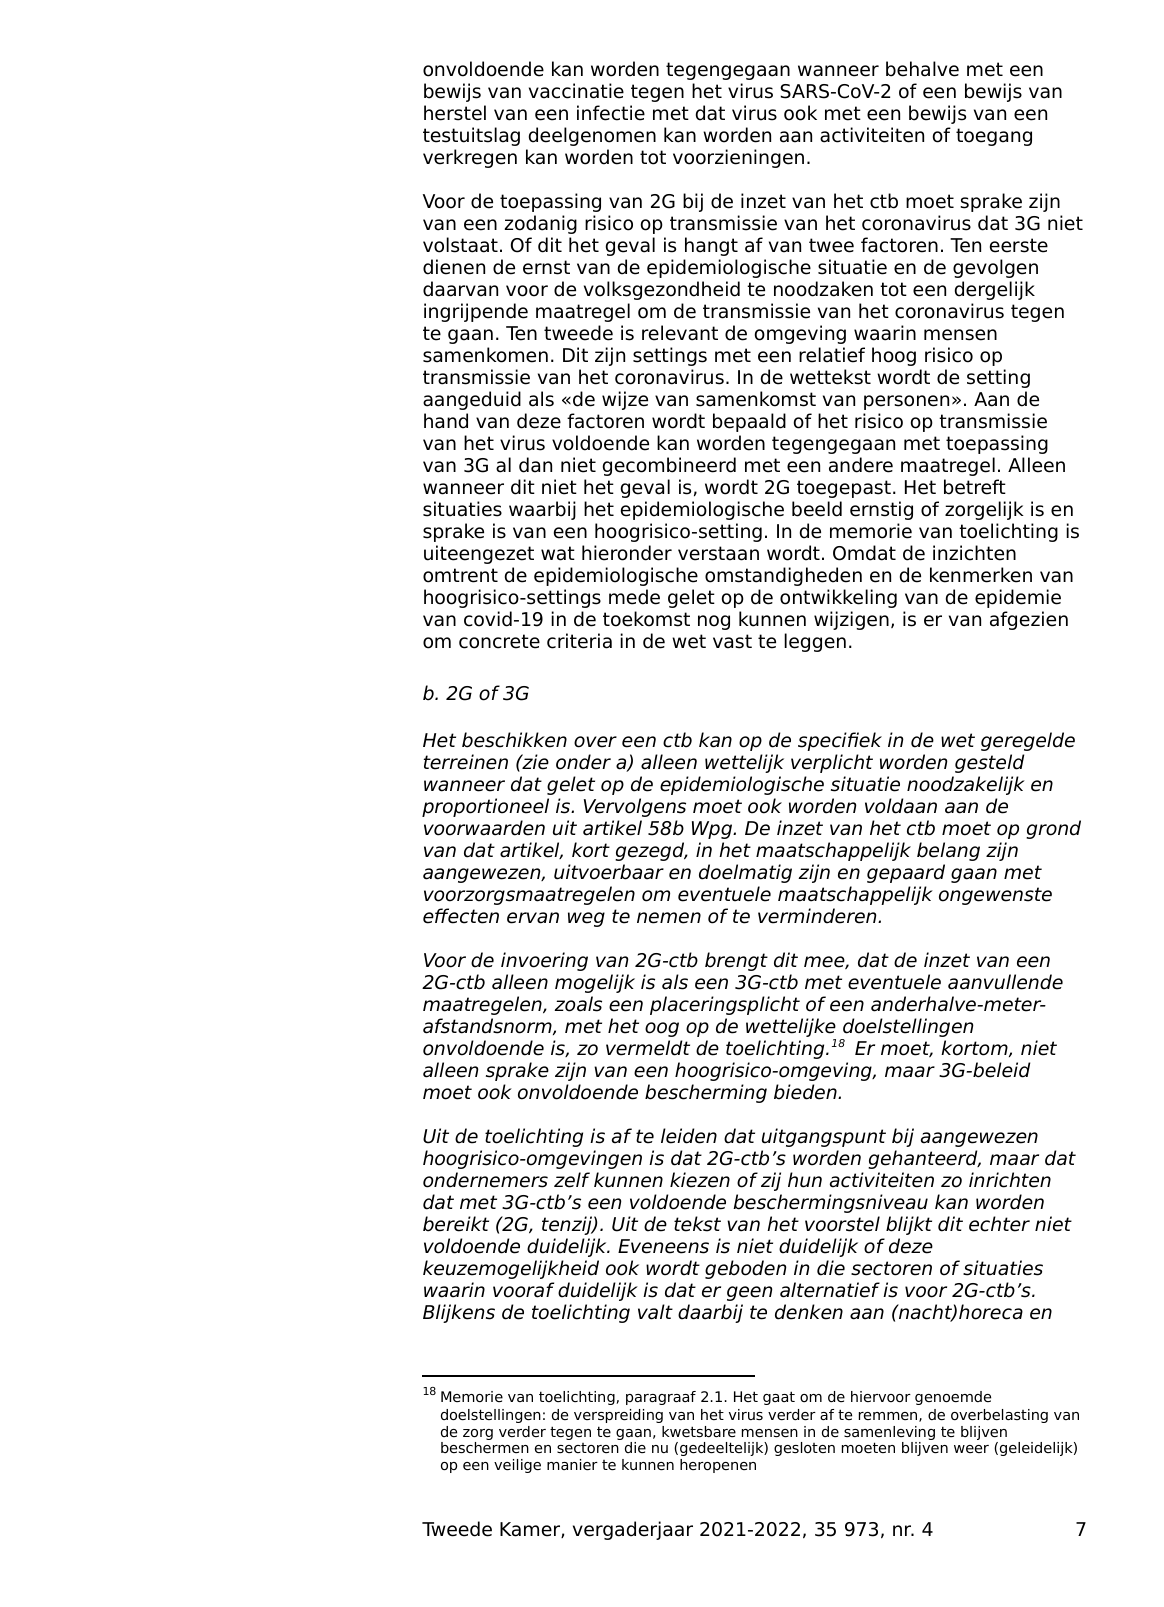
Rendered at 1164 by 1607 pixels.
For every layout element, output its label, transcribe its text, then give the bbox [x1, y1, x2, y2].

text Uit de toelichting is af te leiden dat uitgangspunt bij aangewezen hoogrisico-omgevingen is dat 2G-ctb’s worden gehanteerd, maar dat ondernemers zelf kunnen kiezen of zij hun activiteiten zo inrichten dat met 3G-ctb’s een voldoende beschermingsniveau kan worden bereikt (2G, tenzij). Uit de tekst van het voorstel blijkt dit echter niet voldoende duidelijk. Eveneens is niet duidelijk of deze keuzemogelijkheid ook wordt geboden in die sectoren of situaties waarin vooraf duidelijk is dat er geen alternatief is voor 2G-ctb’s. Blijkens de toelichting valt daarbij te denken aan (nacht)horeca en [422, 1126, 1087, 1323]
text Het beschikken over een ctb kan op de specifiek in de wet geregelde terreinen (zie onder a) alleen wettelijk verplicht worden gesteld wanneer dat gelet op de epidemiologische situatie noodzakelijk en proportioneel is. Vervolgens moet ook worden voldaan aan de voorwaarden uit artikel 58b Wpg. De inzet van het ctb moet op grond van dat artikel, kort gezegd, in het maatschappelijk belang zijn aangewezen, uitvoerbaar en doelmatig zijn en gepaard gaan met voorzorgsmaatregelen om eventuele maatschappelijk ongewenste effecten ervan weg te nemen of te verminderen. [422, 730, 1087, 927]
text Voor de toepassing van 2G bij de inzet van het ctb moet sprake zijn van een zodanig risico op transmissie van het coronavirus dat 3G niet volstaat. Of dit het geval is hangt af van twee factoren. Ten eerste dienen de ernst van de epidemiologische situatie en de gevolgen daarvan voor de volksgezondheid te noodzaken tot een dergelijk ingrijpende maatregel om de transmissie van het coronavirus tegen te gaan. Ten tweede is relevant de omgeving waarin mensen samenkomen. Dit zijn settings met een relatief hoog risico op transmissie van het coronavirus. In de wettekst wordt de setting aangeduid als «de wijze van samenkomst van personen». Aan de hand van deze factoren wordt bepaald of het risico op transmissie van het virus voldoende kan worden tegengegaan met toepassing van 3G al dan niet gecombineerd met een andere maatregel. Alleen wanneer dit niet het geval is, wordt 2G toegepast. Het betreft situaties waarbij het epidemiologische beeld ernstig of zorgelijk is en sprake is van een hoogrisico-setting. In de memorie van toelichting is uiteengezet wat hieronder verstaan wordt. Omdat de inzichten omtrent de epidemiologische omstandigheden en de kenmerken van hoogrisico-settings mede gelet op de ontwikkeling van de epidemie van covid-19 in de toekomst nog kunnen wijzigen, is er van afgezien om concrete criteria in de wet vast te leggen. [422, 191, 1087, 653]
text Voor de invoering van 2G-ctb brengt dit mee, dat de inzet van een 2G-ctb alleen mogelijk is als een 3G-ctb met eventuele aanvullende maatregelen, zoals een placeringsplicht of een anderhalve-meter-afstandsnorm, met het oog op de wettelijke doelstellingen onvoldoende is, zo vermeldt de toelichting. Er moet, kortom, niet alleen sprake zijn van een hoogrisico-omgeving, maar 3G-beleid moet ook onvoldoende bescherming bieden. [422, 950, 1087, 1103]
text onvoldoende kan worden tegengegaan wanneer behalve met een bewijs van vaccinatie tegen het virus SARS-CoV-2 of een bewijs van herstel van een infectie met dat virus ook met een bewijs van een testuitslag deelgenomen kan worden aan activiteiten of toegang verkregen kan worden tot voorzieningen. [422, 59, 1087, 169]
subtitle b. 2G of 3G [422, 683, 1087, 705]
text Memorie van toelichting, paragraaf 2.1. Het gaat om de hiervoor genoemde doelstellingen: de verspreiding van het virus verder af te remmen, de overbelasting van de zorg verder tegen te gaan, kwetsbare mensen in de samenleving te blijven beschermen en sectoren die nu (gedeeltelijk) gesloten moeten blijven weer (geleidelijk) op een veilige manier te kunnen heropenen [422, 1385, 1087, 1474]
